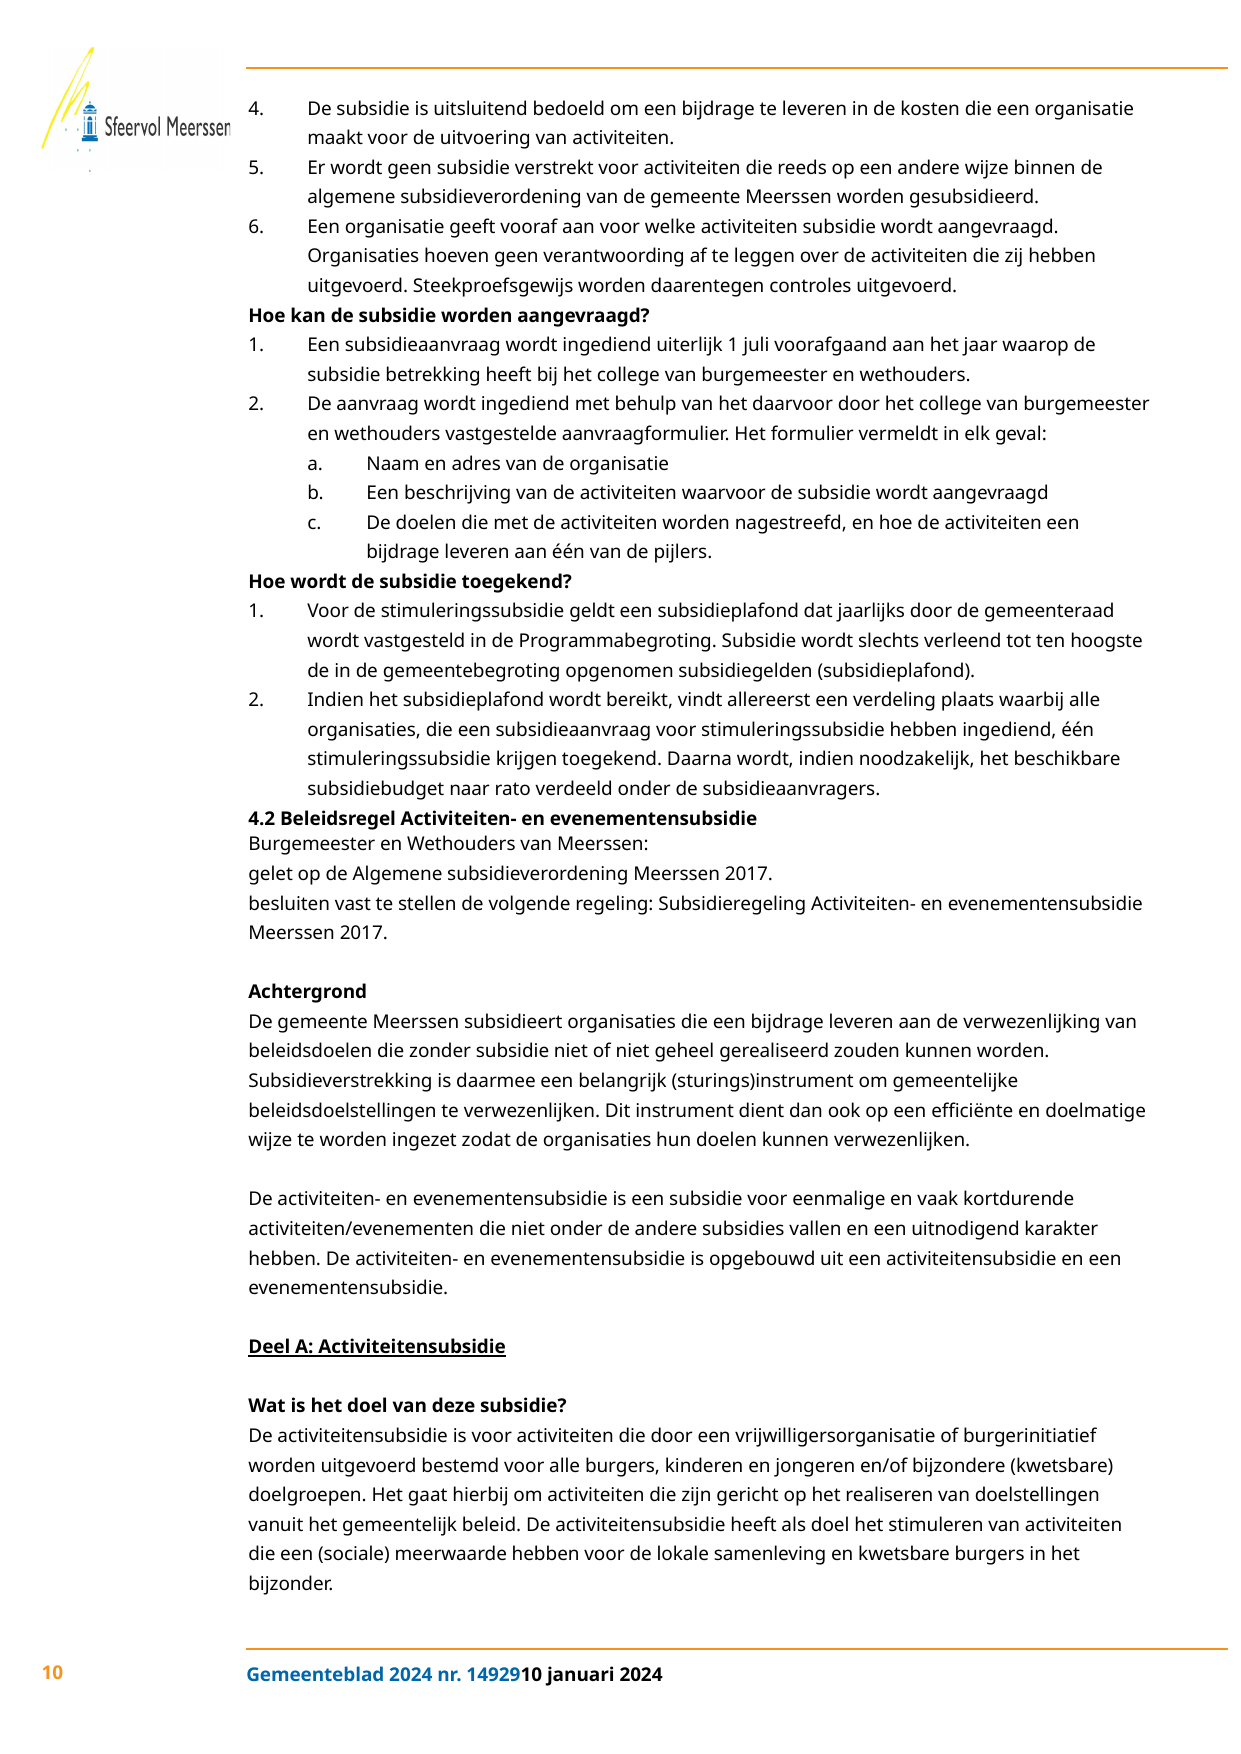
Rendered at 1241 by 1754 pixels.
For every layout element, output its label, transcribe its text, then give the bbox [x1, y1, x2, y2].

text Wat is het doel van deze subsidie? [248, 1393, 1152, 1418]
text De gemeente Meerssen subsidieert organisaties die een bijdrage leveren aan de verwezenlijking van beleidsdoelen die zonder subsidie niet of niet geheel gerealiseerd zouden kunnen worden. Subsidieverstrekking is daarmee een belangrijk (sturings)instrument om gemeentelijke beleidsdoelstellingen te verwezenlijken. Dit instrument dient dan ook op een efficiënte en doelmatige wijze te worden ingezet zodat de organisaties hun doelen kunnen verwezenlijken. [248, 1008, 1152, 1152]
list Een subsidieaanvraag wordt ingediend uiterlijk 1 juli voorafgaand aan het jaar waarop de subsidie betrekking heeft bij het college van burgemeester en wethouders. [248, 331, 1152, 387]
text Hoe wordt de subsidie toegekend? [248, 568, 1152, 594]
list De aanvraag wordt ingediend met behulp van het daarvoor door het college van burgemeester en wethouders vastgestelde aanvraagformulier. Het formulier vermeldt in elk geval: [248, 391, 1152, 446]
text 4.2 Beleidsregel Activiteiten- en evenementensubsidie [248, 805, 1152, 831]
text De activiteitensubsidie is voor activiteiten die door een vrijwilligersorganisatie of burgerinitiatief worden uitgevoerd bestemd voor alle burgers, kinderen en jongeren en/of bijzondere (kwetsbare) doelgroepen. Het gaat hierbij om activiteiten die zijn gericht op het realiseren van doelstellingen vanuit het gemeentelijk beleid. De activiteitensubsidie heeft als doel het stimuleren van activiteiten die een (sociale) meerwaarde hebben voor de lokale samenleving en kwetsbare burgers in het bijzonder. [248, 1422, 1152, 1596]
text Achtergrond [248, 978, 1152, 1004]
list Er wordt geen subsidie verstrekt voor activiteiten die reeds op een andere wijze binnen de algemene subsidieverordening van de gemeente Meerssen worden gesubsidieerd. [248, 154, 1152, 209]
list Indien het subsidieplafond wordt bereikt, vindt allereerst een verdeling plaats waarbij alle organisaties, die een subsidieaanvraag voor stimuleringssubsidie hebben ingediend, één stimuleringssubsidie krijgen toegekend. Daarna wordt, indien noodzakelijk, het beschikbare subsidiebudget naar rato verdeeld onder de subsidieaanvragers. [248, 686, 1152, 801]
text gelet op de Algemene subsidieverordening Meerssen 2017. [248, 860, 1152, 886]
text besluiten vast te stellen de volgende regeling: Subsidieregeling Activiteiten- en evenementensubsidie Meerssen 2017. [248, 890, 1152, 945]
list Naam en adres van de organisatie [307, 450, 1152, 476]
text De activiteiten- en evenementensubsidie is een subsidie voor eenmalige en vaak kortdurende activiteiten/evenementen die niet onder de andere subsidies vallen en een uitnodigend karakter hebben. De activiteiten- en evenementensubsidie is opgebouwd uit een activiteitensubsidie en een evenementensubsidie. [248, 1186, 1152, 1300]
picture [41, 47, 231, 172]
list Een organisatie geeft vooraf aan voor welke activiteiten subsidie wordt aangevraagd. Organisaties hoeven geen verantwoording af te leggen over de activiteiten die zij hebben uitgevoerd. Steekproefsgewijs worden daarentegen controles uitgevoerd. [248, 213, 1152, 298]
list De subsidie is uitsluitend bedoeld om een bijdrage te leveren in de kosten die een organisatie maakt voor de uitvoering van activiteiten. [248, 95, 1152, 150]
list Een beschrijving van de activiteiten waarvoor de subsidie wordt aangevraagd [307, 479, 1152, 505]
list De doelen die met de activiteiten worden nagestreefd, en hoe de activiteiten een bijdrage leveren aan één van de pijlers. [307, 509, 1152, 564]
text Burgemeester en Wethouders van Meerssen: [248, 831, 1152, 856]
text Hoe kan de subsidie worden aangevraagd? [248, 302, 1152, 328]
list Voor de stimuleringssubsidie geldt een subsidieplafond dat jaarlijks door de gemeenteraad wordt vastgesteld in de Programmabegroting. Subsidie wordt slechts verleend tot ten hoogste de in de gemeentebegroting opgenomen subsidiegelden (subsidieplafond). [248, 598, 1152, 683]
text Deel A: Activiteitensubsidie [248, 1333, 1152, 1359]
